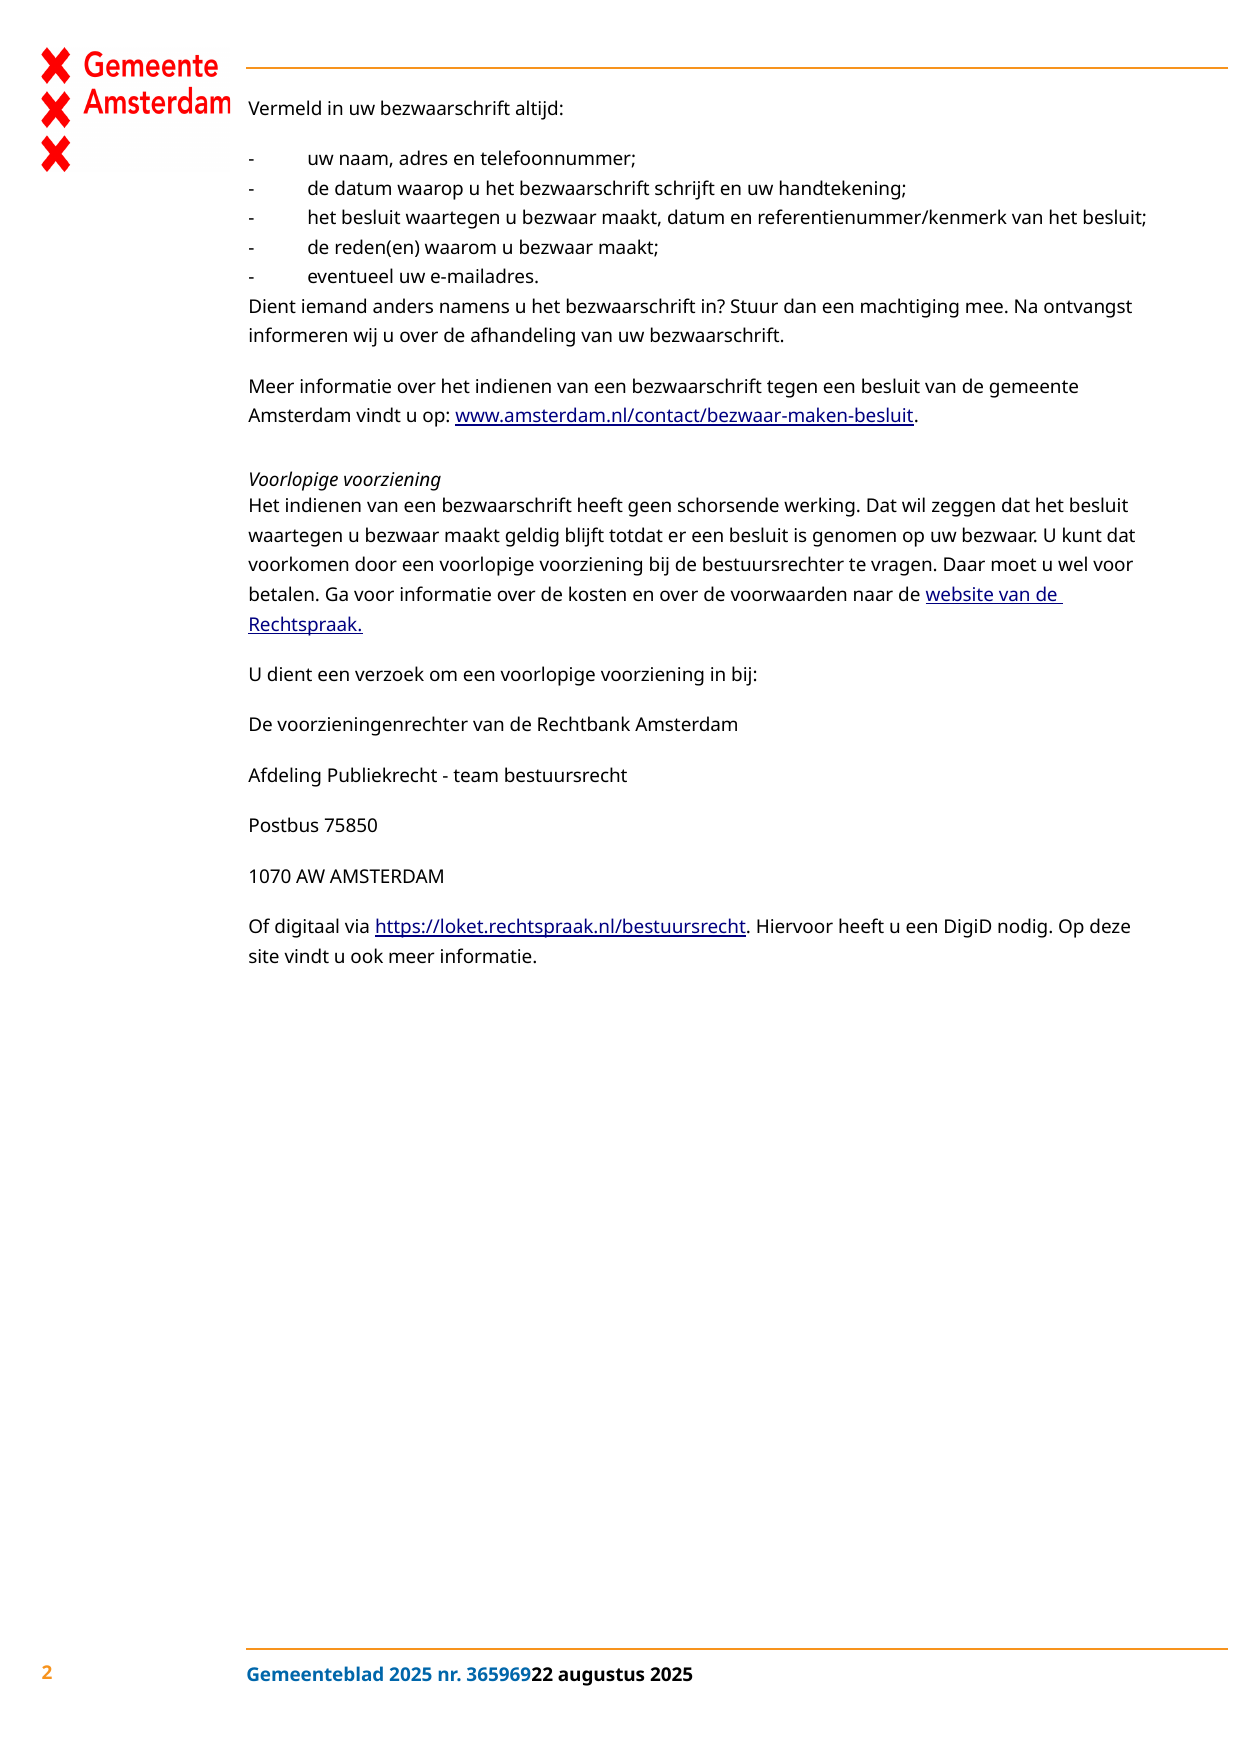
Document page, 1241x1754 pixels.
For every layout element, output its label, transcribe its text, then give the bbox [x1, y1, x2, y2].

text Of digitaal via https://loket.rechtspraak.nl/bestuursrecht. Hiervoor heeft u een DigiD nodig. Op deze site vindt u ook meer informatie. [248, 913, 1152, 968]
picture [41, 47, 231, 172]
text Meer informatie over het indienen van een bezwaarschrift tegen een besluit van de gemeente Amsterdam vindt u op: www.amsterdam.nl/contact/bezwaar-maken-besluit. [248, 373, 1152, 428]
text Afdeling Publiekrecht - team bestuursrecht [248, 762, 1152, 788]
text 1070 AW AMSTERDAM [248, 863, 1152, 888]
list de datum waarop u het bezwaarschrift schrijft en uw handtekening; [248, 175, 1152, 201]
text Het indienen van een bezwaarschrift heeft geen schorsende werking. Dat wil zeggen dat het besluit waartegen u bezwaar maakt geldig blijft totdat er een besluit is genomen op uw bezwaar. U kunt dat voorkomen door een voorlopige voorziening bij de bestuursrechter te vragen. Daar moet u wel voor betalen. Ga voor informatie over de kosten en over de voorwaarden naar de website van de Rechtspraak. [248, 492, 1152, 636]
text Dient iemand anders namens u het bezwaarschrift in? Stuur dan een machtiging mee. Na ontvangst informeren wij u over de afhandeling van uw bezwaarschrift. [248, 293, 1152, 348]
list het besluit waartegen u bezwaar maakt, datum en referentienummer/kenmerk van het besluit; [248, 204, 1152, 230]
text Postbus 75850 [248, 812, 1152, 838]
list de reden(en) waarom u bezwaar maakt; [248, 234, 1152, 260]
text Voorlopige voorziening [248, 467, 1152, 492]
text De voorzieningenrechter van de Rechtbank Amsterdam [248, 712, 1152, 737]
list uw naam, adres en telefoonnummer; [248, 145, 1152, 171]
list eventueel uw e-mailadres. [248, 263, 1152, 289]
text Vermeld in uw bezwaarschrift altijd: [248, 95, 1152, 121]
text U dient een verzoek om een voorlopige voorziening in bij: [248, 661, 1152, 687]
